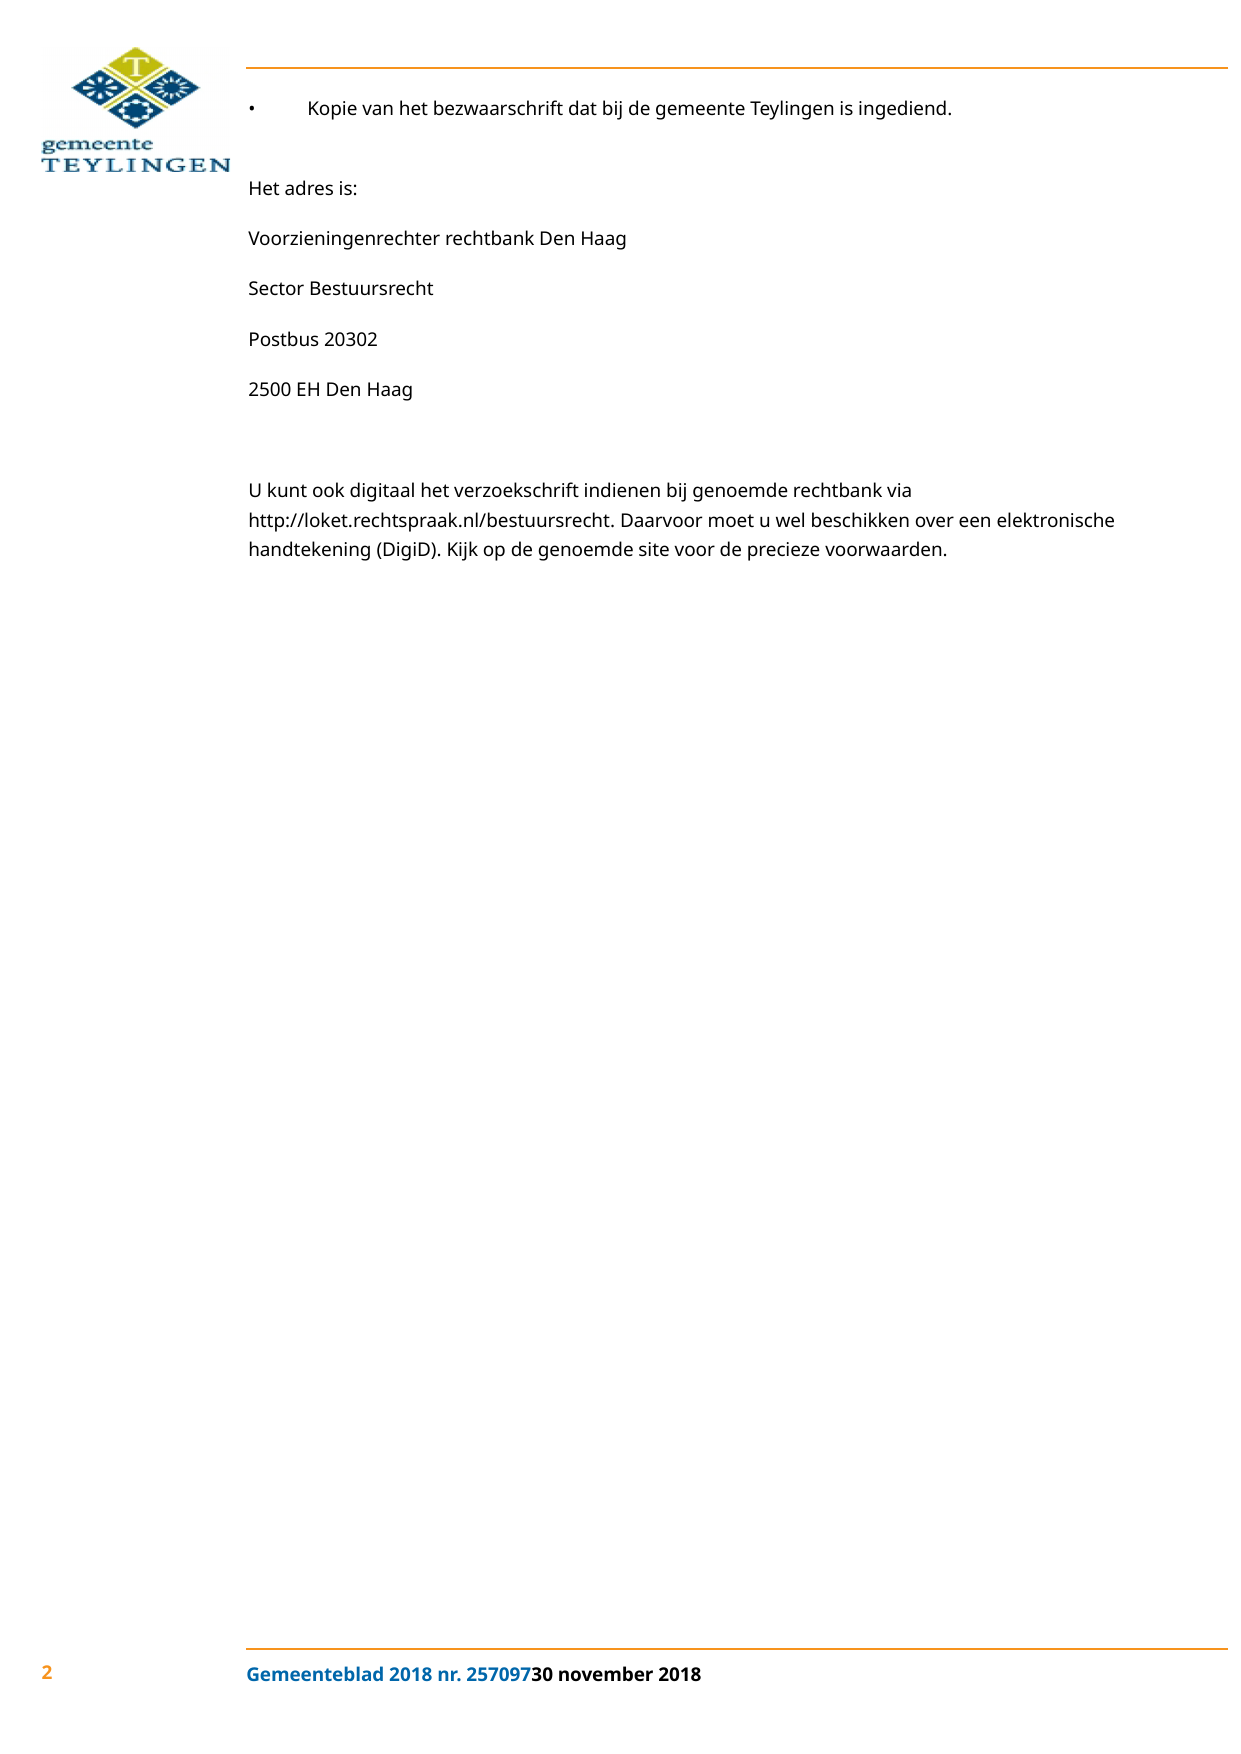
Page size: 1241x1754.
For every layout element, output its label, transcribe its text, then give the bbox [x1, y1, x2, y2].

text Het adres is: [248, 175, 1152, 201]
picture [41, 47, 231, 172]
list Kopie van het bezwaarschrift dat bij de gemeente Teylingen is ingediend. [248, 95, 1152, 121]
text U kunt ook digitaal het verzoekschrift indienen bij genoemde rechtbank via http://loket.rechtspraak.nl/bestuursrecht. Daarvoor moet u wel beschikken over een elektronische handtekening (DigiD). Kijk op de genoemde site voor de precieze voorwaarden. [248, 477, 1152, 562]
text Sector Bestuursrecht [248, 276, 1152, 301]
text Voorzieningenrechter rechtbank Den Haag [248, 225, 1152, 251]
text 2500 EH Den Haag [248, 376, 1152, 402]
text Postbus 20302 [248, 326, 1152, 352]
